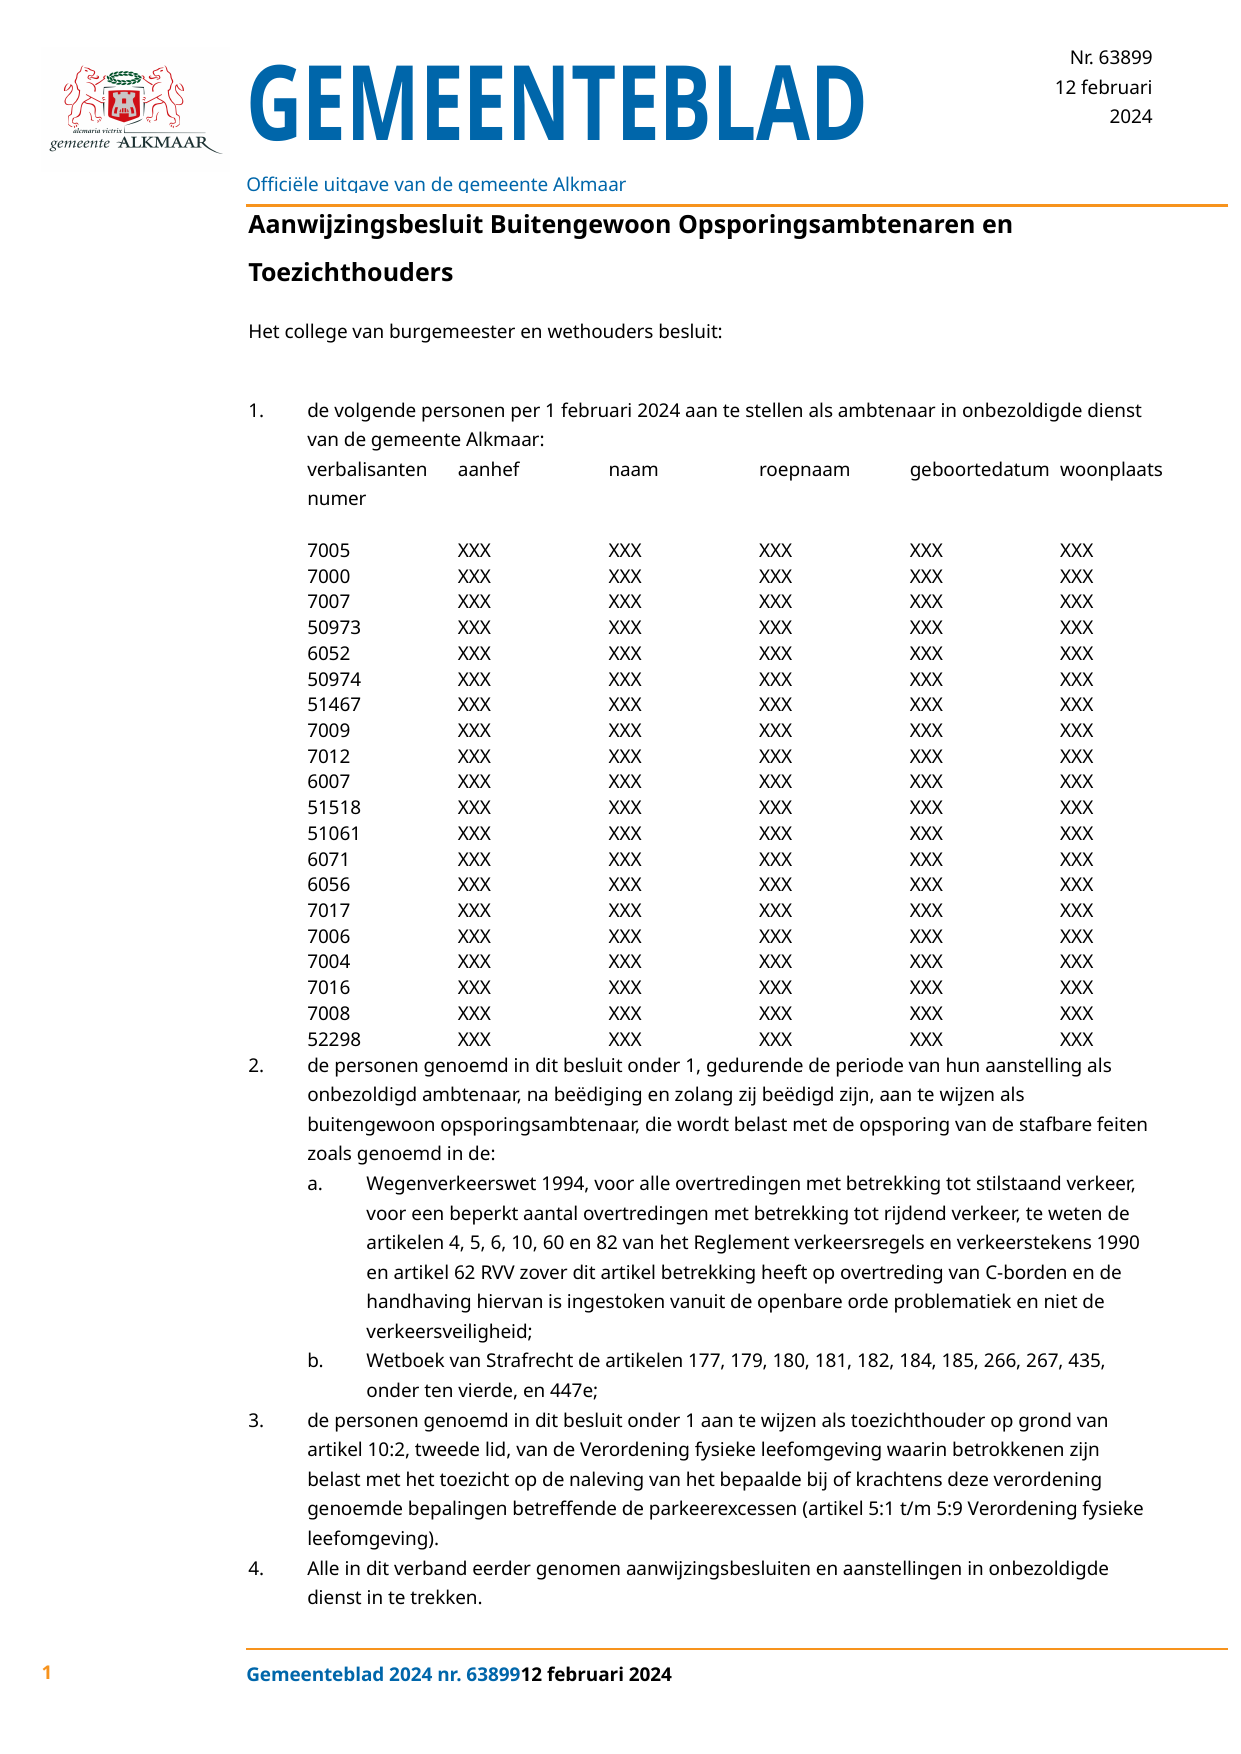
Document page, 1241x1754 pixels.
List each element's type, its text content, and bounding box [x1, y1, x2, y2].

table_cell XXX [1060, 743, 1211, 769]
table_cell XXX [608, 975, 759, 1000]
table_cell XXX [608, 949, 759, 974]
table_header geboortedatum [910, 456, 1060, 511]
table_cell XXX [458, 975, 608, 1000]
table_cell [910, 511, 1060, 537]
table_cell 7008 [307, 1000, 458, 1026]
table_cell XXX [759, 923, 909, 949]
table_cell XXX [759, 1026, 909, 1052]
table_cell XXX [759, 897, 909, 923]
table_cell XXX [458, 1026, 608, 1052]
table_cell XXX [759, 691, 909, 717]
table_cell XXX [1060, 717, 1211, 743]
table_cell XXX [608, 872, 759, 897]
table_cell XXX [608, 563, 759, 588]
table_cell XXX [759, 743, 909, 769]
table_cell XXX [458, 563, 608, 588]
table_cell XXX [910, 1000, 1060, 1026]
table_cell XXX [458, 717, 608, 743]
table_cell 6007 [307, 769, 458, 794]
table_header verbalisanten numer [307, 456, 458, 511]
table_cell 7006 [307, 923, 458, 949]
table_cell XXX [910, 975, 1060, 1000]
table_cell 6052 [307, 640, 458, 666]
table_cell XXX [1060, 794, 1211, 820]
table_cell 51061 [307, 820, 458, 846]
table_cell XXX [910, 563, 1060, 588]
list de personen genoemd in dit besluit onder 1, gedurende de periode van hun aanstelling als onbezoldigd ambtenaar, na beëdiging en zolang zij beëdigd zijn, aan te wijzen als buitengewoon opsporingsambtenaar, die wordt belast met de opsporing van de stafbare feiten zoals genoemd in de: [248, 1052, 1152, 1166]
table_cell XXX [458, 872, 608, 897]
table_cell XXX [759, 614, 909, 640]
list Alle in dit verband eerder genomen aanwijzingsbesluiten en aanstellingen in onbezoldigde dienst in te trekken. [248, 1555, 1152, 1610]
table_cell XXX [1060, 897, 1211, 923]
table_cell XXX [759, 975, 909, 1000]
table_cell XXX [608, 1026, 759, 1052]
table_cell XXX [910, 743, 1060, 769]
table_cell XXX [759, 1000, 909, 1026]
table_cell 7007 [307, 589, 458, 614]
table_cell XXX [910, 769, 1060, 794]
table_cell XXX [458, 691, 608, 717]
list Wetboek van Strafrecht de artikelen 177, 179, 180, 181, 182, 184, 185, 266, 267, 435, onder ten vierde, en 447e; [307, 1348, 1152, 1403]
table_cell XXX [759, 589, 909, 614]
table_cell XXX [1060, 691, 1211, 717]
table_cell 7000 [307, 563, 458, 588]
table_cell XXX [1060, 769, 1211, 794]
table_cell XXX [1060, 614, 1211, 640]
table_cell XXX [759, 717, 909, 743]
table_cell XXX [608, 743, 759, 769]
table_cell XXX [759, 794, 909, 820]
table_header woonplaats [1060, 456, 1211, 511]
table_cell XXX [458, 614, 608, 640]
table_cell 7009 [307, 717, 458, 743]
table_cell XXX [1060, 589, 1211, 614]
table_cell XXX [759, 563, 909, 588]
table_cell XXX [910, 640, 1060, 666]
table_cell XXX [1060, 1000, 1211, 1026]
table_header aanhef [458, 456, 608, 511]
table_cell XXX [608, 691, 759, 717]
table_cell XXX [1060, 563, 1211, 588]
table_cell XXX [608, 820, 759, 846]
list de personen genoemd in dit besluit onder 1 aan te wijzen als toezichthouder op grond van artikel 10:2, tweede lid, van de Verordening fysieke leefomgeving waarin betrokkenen zijn belast met het toezicht op de naleving van het bepaalde bij of krachtens deze verordening genoemde bepalingen betreffende de parkeerexcessen (artikel 5:1 t/m 5:9 Verordening fysieke leefomgeving). [248, 1407, 1152, 1551]
table_cell XXX [910, 846, 1060, 872]
table_cell 7017 [307, 897, 458, 923]
table_cell XXX [910, 923, 1060, 949]
table_cell XXX [910, 614, 1060, 640]
table_cell XXX [608, 589, 759, 614]
table_cell [458, 511, 608, 537]
table_cell XXX [458, 640, 608, 666]
picture [41, 47, 231, 172]
table_cell XXX [910, 666, 1060, 691]
table_cell 52298 [307, 1026, 458, 1052]
table_cell XXX [608, 640, 759, 666]
table_cell XXX [1060, 537, 1211, 563]
table_cell XXX [608, 666, 759, 691]
table_cell [307, 511, 458, 537]
table_cell XXX [910, 1026, 1060, 1052]
list Wegenverkeerswet 1994, voor alle overtredingen met betrekking tot stilstaand verkeer, voor een beperkt aantal overtredingen met betrekking tot rijdend verkeer, te weten de artikelen 4, 5, 6, 10, 60 en 82 van het Reglement verkeersregels en verkeerstekens 1990 en artikel 62 RVV zover dit artikel betrekking heeft op overtreding van C-borden en de handhaving hiervan is ingestoken vanuit de openbare orde problematiek en niet de verkeersveiligheid; [307, 1170, 1152, 1344]
table_cell XXX [910, 949, 1060, 974]
table_cell XXX [1060, 872, 1211, 897]
table_cell XXX [759, 537, 909, 563]
text Het college van burgemeester en wethouders besluit: [248, 318, 1152, 344]
table_header naam [608, 456, 759, 511]
table_cell XXX [1060, 820, 1211, 846]
table_cell XXX [608, 1000, 759, 1026]
table_cell XXX [910, 537, 1060, 563]
table_cell 50973 [307, 614, 458, 640]
table_cell XXX [608, 717, 759, 743]
table_cell XXX [608, 794, 759, 820]
table_cell [608, 511, 759, 537]
table_cell XXX [608, 897, 759, 923]
table_cell XXX [759, 666, 909, 691]
table_cell XXX [910, 717, 1060, 743]
text Aanwijzingsbesluit Buitengewoon Opsporingsambtenaren en Toezichthouders [248, 207, 1152, 288]
table_cell XXX [759, 846, 909, 872]
table_cell 51467 [307, 691, 458, 717]
table_cell 6071 [307, 846, 458, 872]
table_cell XXX [458, 923, 608, 949]
table_cell [759, 511, 909, 537]
table_cell XXX [910, 897, 1060, 923]
table_cell XXX [910, 794, 1060, 820]
table_cell XXX [458, 666, 608, 691]
table_cell XXX [759, 769, 909, 794]
table_cell XXX [608, 537, 759, 563]
table_cell XXX [1060, 846, 1211, 872]
table_cell XXX [608, 614, 759, 640]
table_cell XXX [608, 846, 759, 872]
table_cell 7005 [307, 537, 458, 563]
table_cell XXX [1060, 949, 1211, 974]
table_cell XXX [458, 537, 608, 563]
table_cell XXX [1060, 666, 1211, 691]
table_cell XXX [458, 846, 608, 872]
table_cell 7016 [307, 975, 458, 1000]
table_cell XXX [458, 949, 608, 974]
table_cell XXX [458, 743, 608, 769]
table_cell XXX [759, 640, 909, 666]
table_cell XXX [1060, 975, 1211, 1000]
table_header roepnaam [759, 456, 909, 511]
table_cell 6056 [307, 872, 458, 897]
table_cell XXX [759, 820, 909, 846]
table_cell XXX [759, 949, 909, 974]
table_cell XXX [608, 923, 759, 949]
table_cell XXX [910, 872, 1060, 897]
table_cell XXX [458, 820, 608, 846]
table_cell XXX [458, 794, 608, 820]
table_cell XXX [910, 691, 1060, 717]
list de volgende personen per 1 februari 2024 aan te stellen als ambtenaar in onbezoldigde dienst van de gemeente Alkmaar: [248, 397, 1152, 452]
table_cell XXX [759, 872, 909, 897]
table_cell XXX [1060, 923, 1211, 949]
table_cell 51518 [307, 794, 458, 820]
table_cell XXX [910, 820, 1060, 846]
table_cell XXX [910, 589, 1060, 614]
table_cell XXX [458, 1000, 608, 1026]
table_cell XXX [1060, 640, 1211, 666]
table_cell 7004 [307, 949, 458, 974]
table_cell XXX [458, 897, 608, 923]
table_cell XXX [1060, 1026, 1211, 1052]
table_cell XXX [608, 769, 759, 794]
table_cell 7012 [307, 743, 458, 769]
table_cell 50974 [307, 666, 458, 691]
table_cell XXX [458, 589, 608, 614]
table_cell XXX [458, 769, 608, 794]
table_cell [1060, 511, 1211, 537]
